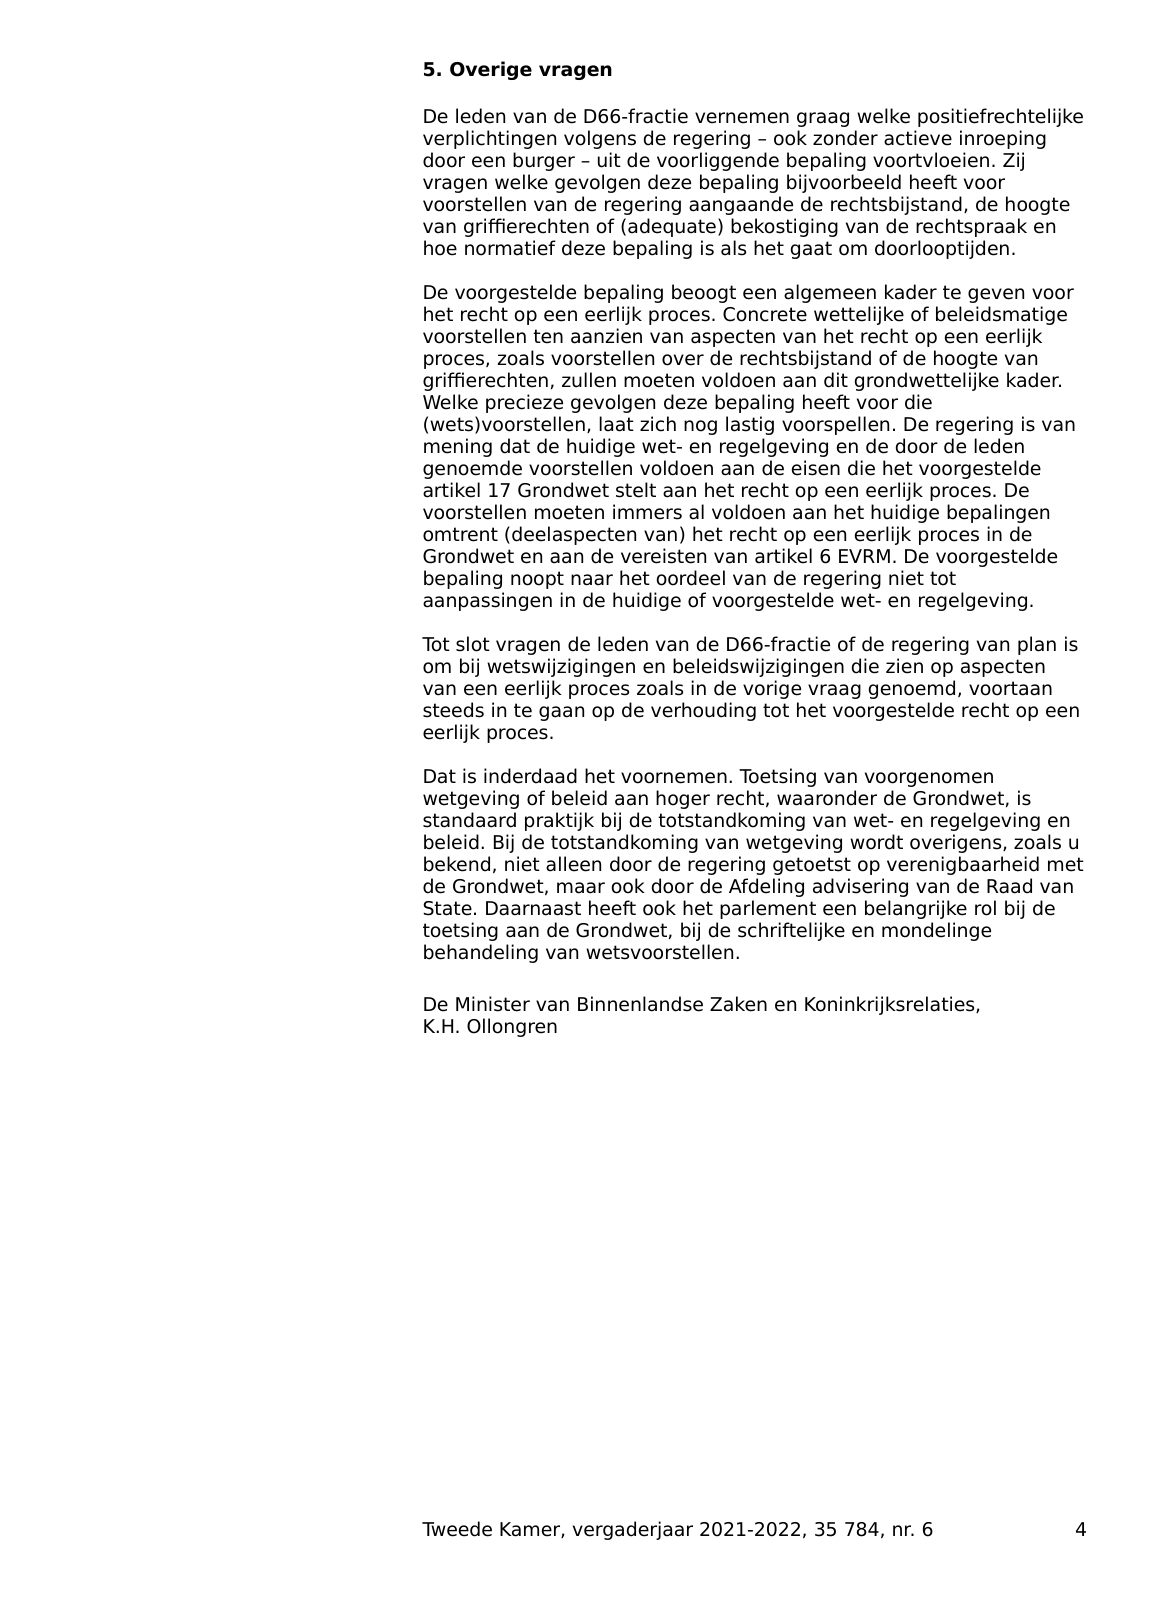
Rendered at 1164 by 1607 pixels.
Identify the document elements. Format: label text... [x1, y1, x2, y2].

subtitle 5. Overige vragen [422, 59, 1087, 81]
text De Minister van Binnenlandse Zaken en Koninkrijksrelaties, K.H. Ollongren [422, 994, 1087, 1038]
text Tot slot vragen de leden van de D66-fractie of de regering van plan is om bij wetswijzigingen en beleidswijzigingen die zien op aspecten van een eerlijk proces zoals in de vorige vraag genoemd, voortaan steeds in te gaan op de verhouding tot het voorgestelde recht op een eerlijk proces. [422, 634, 1087, 744]
text Dat is inderdaad het voornemen. Toetsing van voorgenomen wetgeving of beleid aan hoger recht, waaronder de Grondwet, is standaard praktijk bij de totstandkoming van wet- en regelgeving en beleid. Bij de totstandkoming van wetgeving wordt overigens, zoals u bekend, niet alleen door de regering getoetst op verenigbaarheid met de Grondwet, maar ook door de Afdeling advisering van de Raad van State. Daarnaast heeft ook het parlement een belangrijke rol bij de toetsing aan de Grondwet, bij de schriftelijke en mondelinge behandeling van wetsvoorstellen. [422, 766, 1087, 964]
text De leden van de D66-fractie vernemen graag welke positiefrechtelijke verplichtingen volgens de regering – ook zonder actieve inroeping door een burger – uit de voorliggende bepaling voortvloeien. Zij vragen welke gevolgen deze bepaling bijvoorbeeld heeft voor voorstellen van de regering aangaande de rechtsbijstand, de hoogte van griffierechten of (adequate) bekostiging van de rechtspraak en hoe normatief deze bepaling is als het gaat om doorlooptijden. [422, 106, 1087, 260]
text De voorgestelde bepaling beoogt een algemeen kader te geven voor het recht op een eerlijk proces. Concrete wettelijke of beleidsmatige voorstellen ten aanzien van aspecten van het recht op een eerlijk proces, zoals voorstellen over de rechtsbijstand of de hoogte van griffierechten, zullen moeten voldoen aan dit grondwettelijke kader. Welke precieze gevolgen deze bepaling heeft voor die (wets)voorstellen, laat zich nog lastig voorspellen. De regering is van mening dat de huidige wet- en regelgeving en de door de leden genoemde voorstellen voldoen aan de eisen die het voorgestelde artikel 17 Grondwet stelt aan het recht op een eerlijk proces. De voorstellen moeten immers al voldoen aan het huidige bepalingen omtrent (deelaspecten van) het recht op een eerlijk proces in de Grondwet en aan de vereisten van artikel 6 EVRM. De voorgestelde bepaling noopt naar het oordeel van de regering niet tot aanpassingen in de huidige of voorgestelde wet- en regelgeving. [422, 282, 1087, 612]
